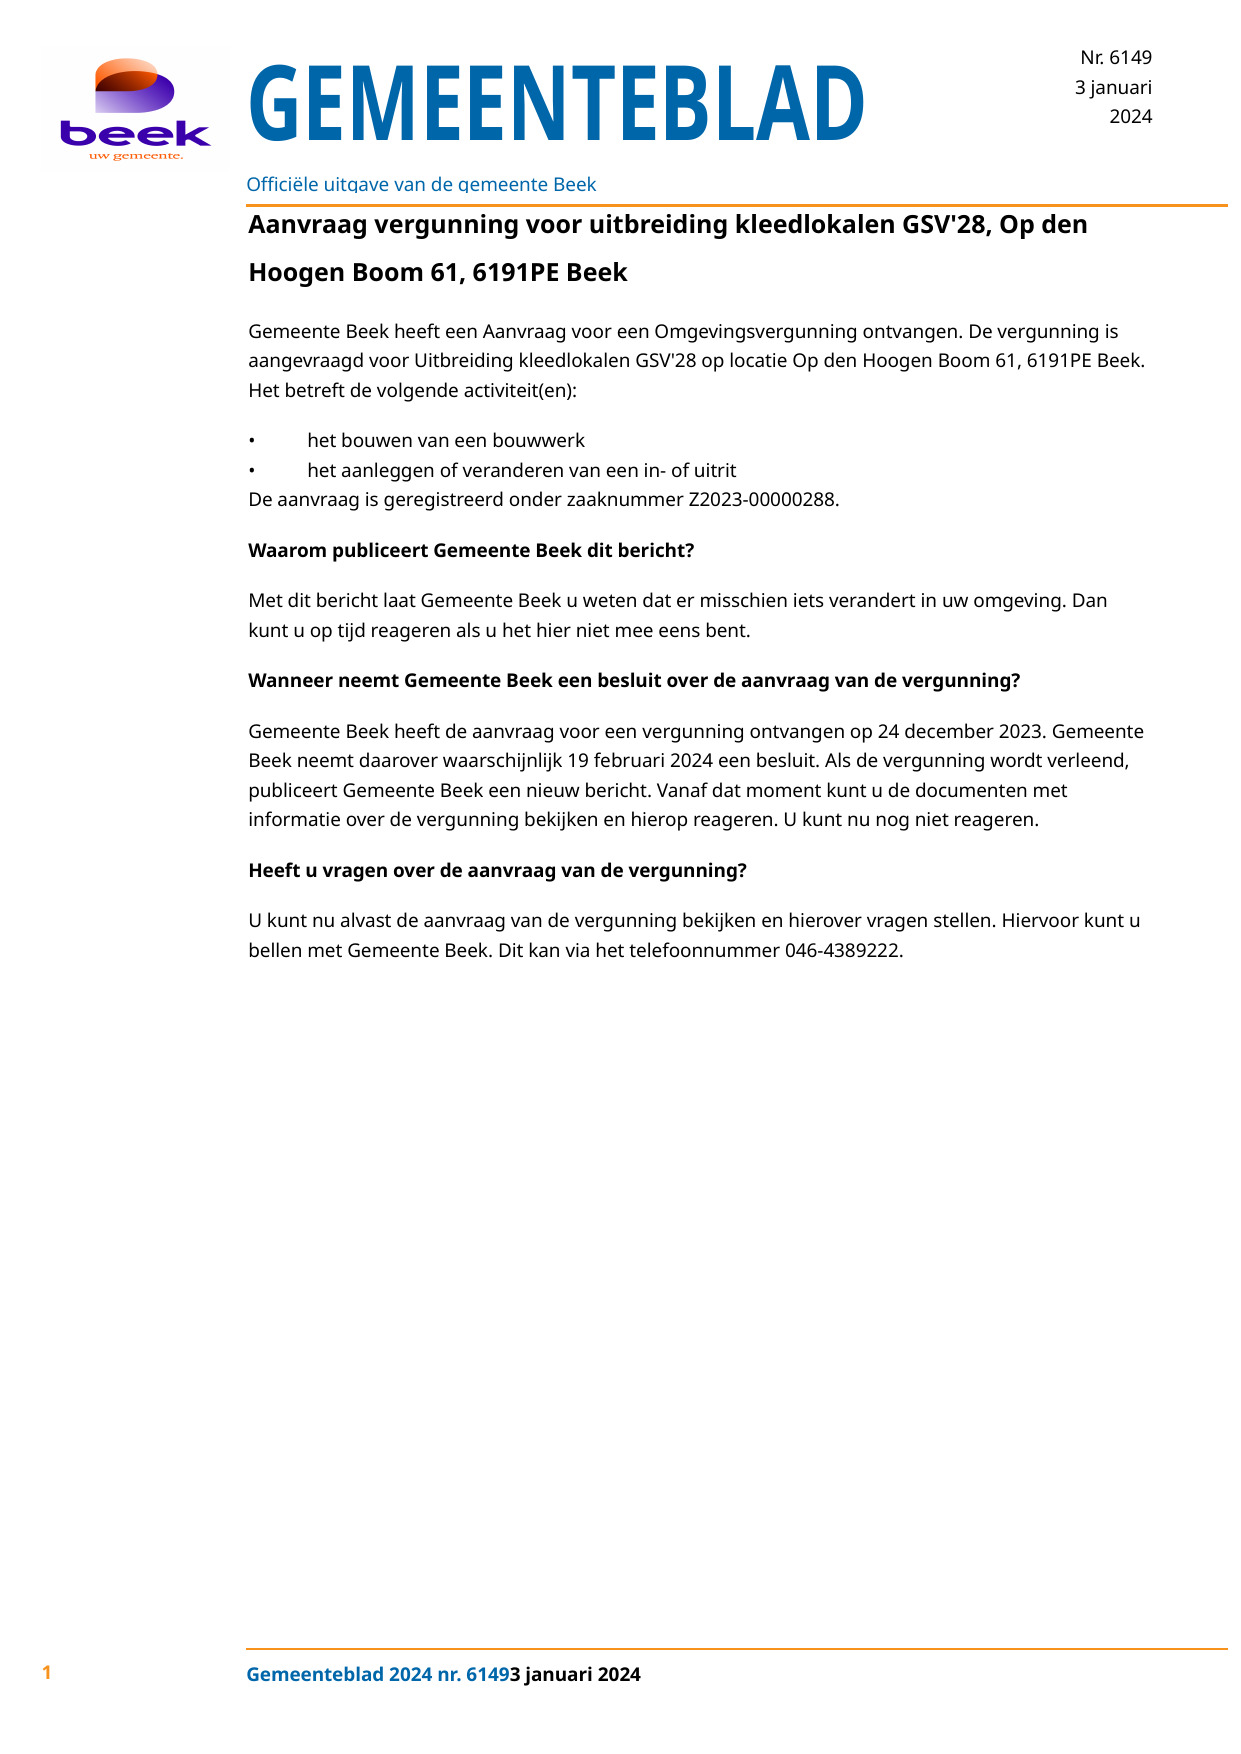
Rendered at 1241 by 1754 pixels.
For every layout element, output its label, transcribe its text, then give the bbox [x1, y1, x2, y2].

text De aanvraag is geregistreerd onder zaaknummer Z2023-00000288. [248, 487, 1152, 512]
text Wanneer neemt Gemeente Beek een besluit over de aanvraag van de vergunning? [248, 667, 1152, 693]
list het aanleggen of veranderen van een in- of uitrit [248, 457, 1152, 483]
text Aanvraag vergunning voor uitbreiding kleedlokalen GSV'28, Op den Hoogen Boom 61, 6191PE Beek [248, 207, 1152, 288]
text Waarom publiceert Gemeente Beek dit bericht? [248, 537, 1152, 563]
list het bouwen van een bouwwerk [248, 427, 1152, 453]
text Gemeente Beek heeft een Aanvraag voor een Omgevingsvergunning ontvangen. De vergunning is aangevraagd voor Uitbreiding kleedlokalen GSV'28 op locatie Op den Hoogen Boom 61, 6191PE Beek. Het betreft de volgende activiteit(en): [248, 318, 1152, 403]
text Heeft u vragen over de aanvraag van de vergunning? [248, 857, 1152, 883]
text Gemeente Beek heeft de aanvraag voor een vergunning ontvangen op 24 december 2023. Gemeente Beek neemt daarover waarschijnlijk 19 februari 2024 een besluit. Als de vergunning wordt verleend, publiceert Gemeente Beek een nieuw bericht. Vanaf dat moment kunt u de documenten met informatie over de vergunning bekijken en hierop reageren. U kunt nu nog niet reageren. [248, 718, 1152, 832]
picture [41, 47, 231, 172]
text Met dit bericht laat Gemeente Beek u weten dat er misschien iets verandert in uw omgeving. Dan kunt u op tijd reageren als u het hier niet mee eens bent. [248, 587, 1152, 643]
text U kunt nu alvast de aanvraag van de vergunning bekijken en hierover vragen stellen. Hiervoor kunt u bellen met Gemeente Beek. Dit kan via het telefoonnummer 046-4389222. [248, 907, 1152, 963]
